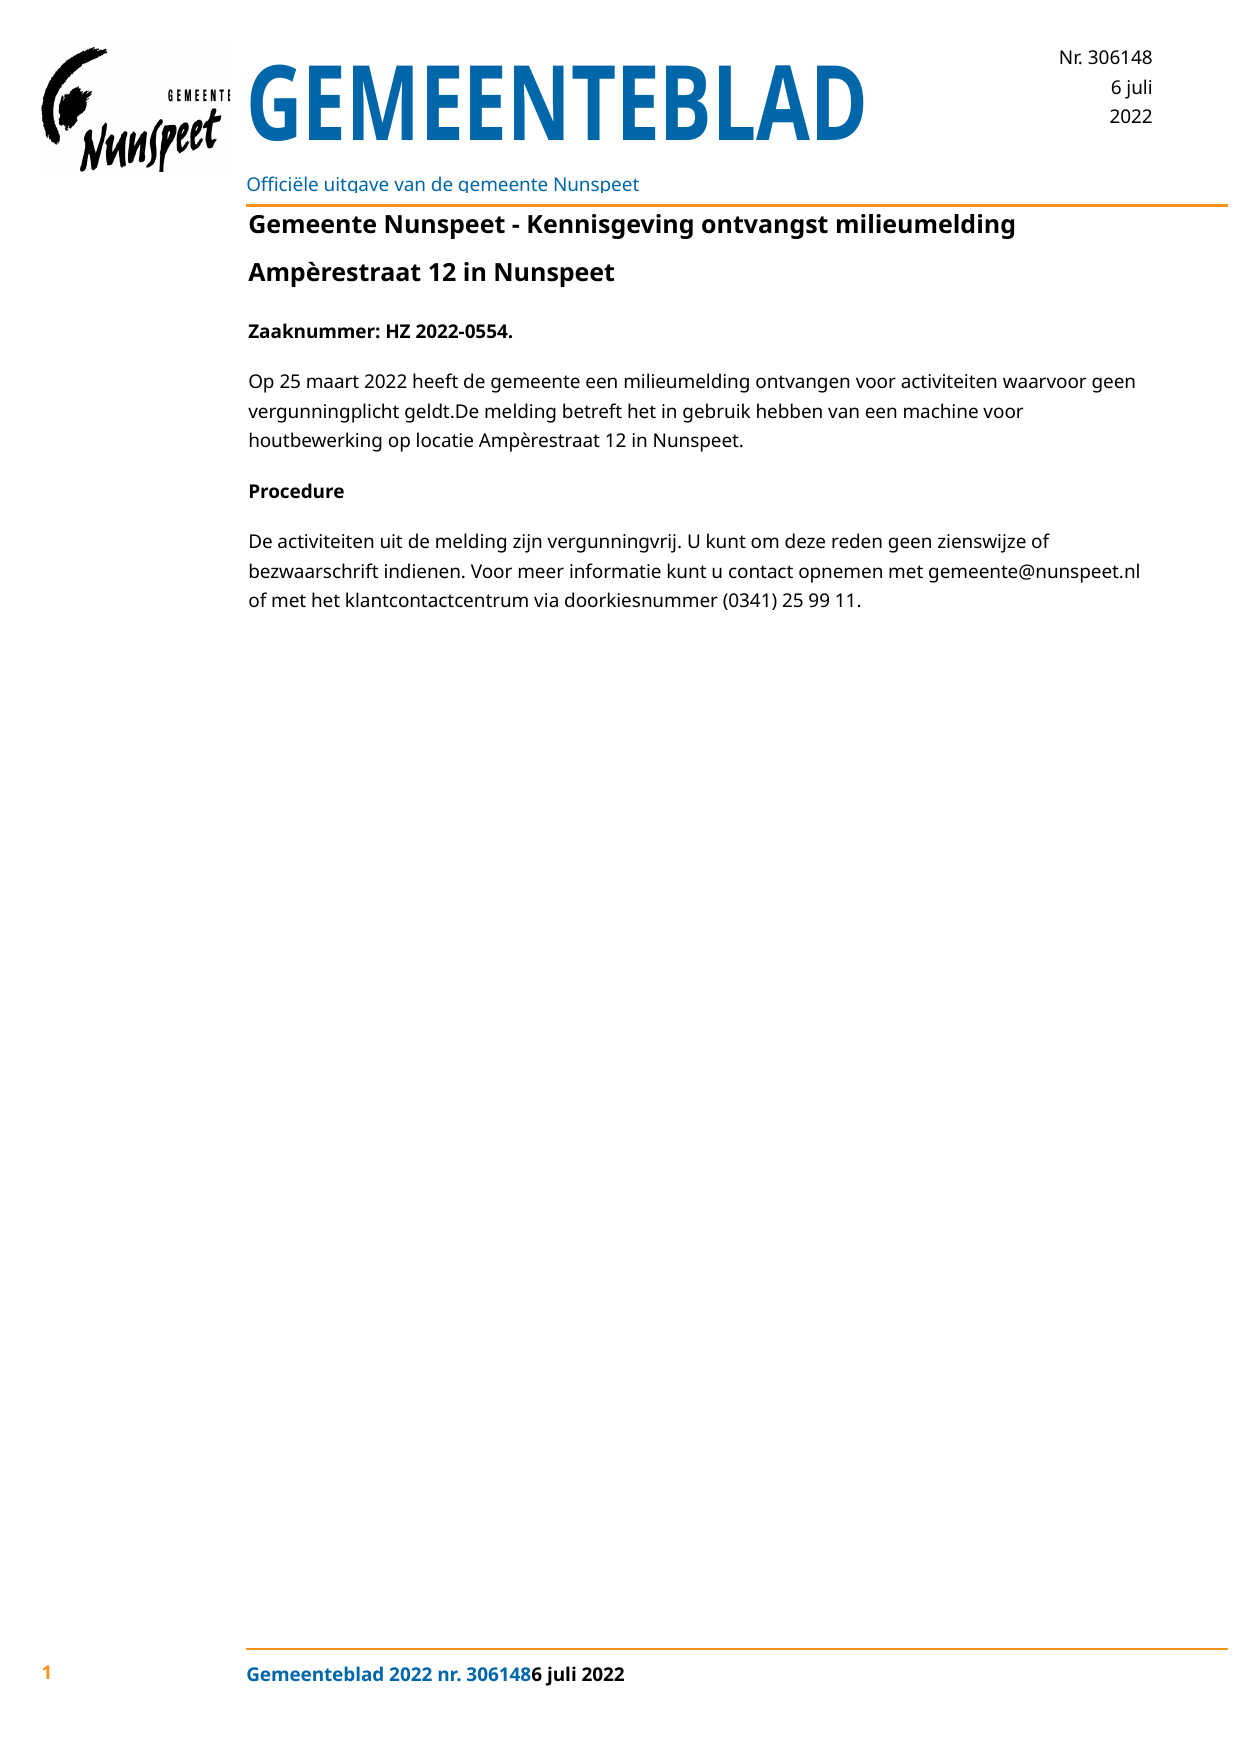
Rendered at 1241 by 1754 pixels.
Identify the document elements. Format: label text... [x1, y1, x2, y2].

text Zaaknummer: HZ 2022-0554. [248, 318, 1152, 344]
text Gemeente Nunspeet - Kennisgeving ontvangst milieumelding Ampèrestraat 12 in Nunspeet [248, 207, 1152, 288]
text Procedure [248, 478, 1152, 504]
picture [41, 47, 231, 172]
text Op 25 maart 2022 heeft de gemeente een milieumelding ontvangen voor activiteiten waarvoor geen vergunningplicht geldt.De melding betreft het in gebruik hebben van een machine voor houtbewerking op locatie Ampèrestraat 12 in Nunspeet. [248, 368, 1152, 453]
text De activiteiten uit de melding zijn vergunningvrij. U kunt om deze reden geen zienswijze of bezwaarschrift indienen. Voor meer informatie kunt u contact opnemen met gemeente@nunspeet.nl of met het klantcontactcentrum via doorkiesnummer (0341) 25 99 11. [248, 528, 1152, 613]
